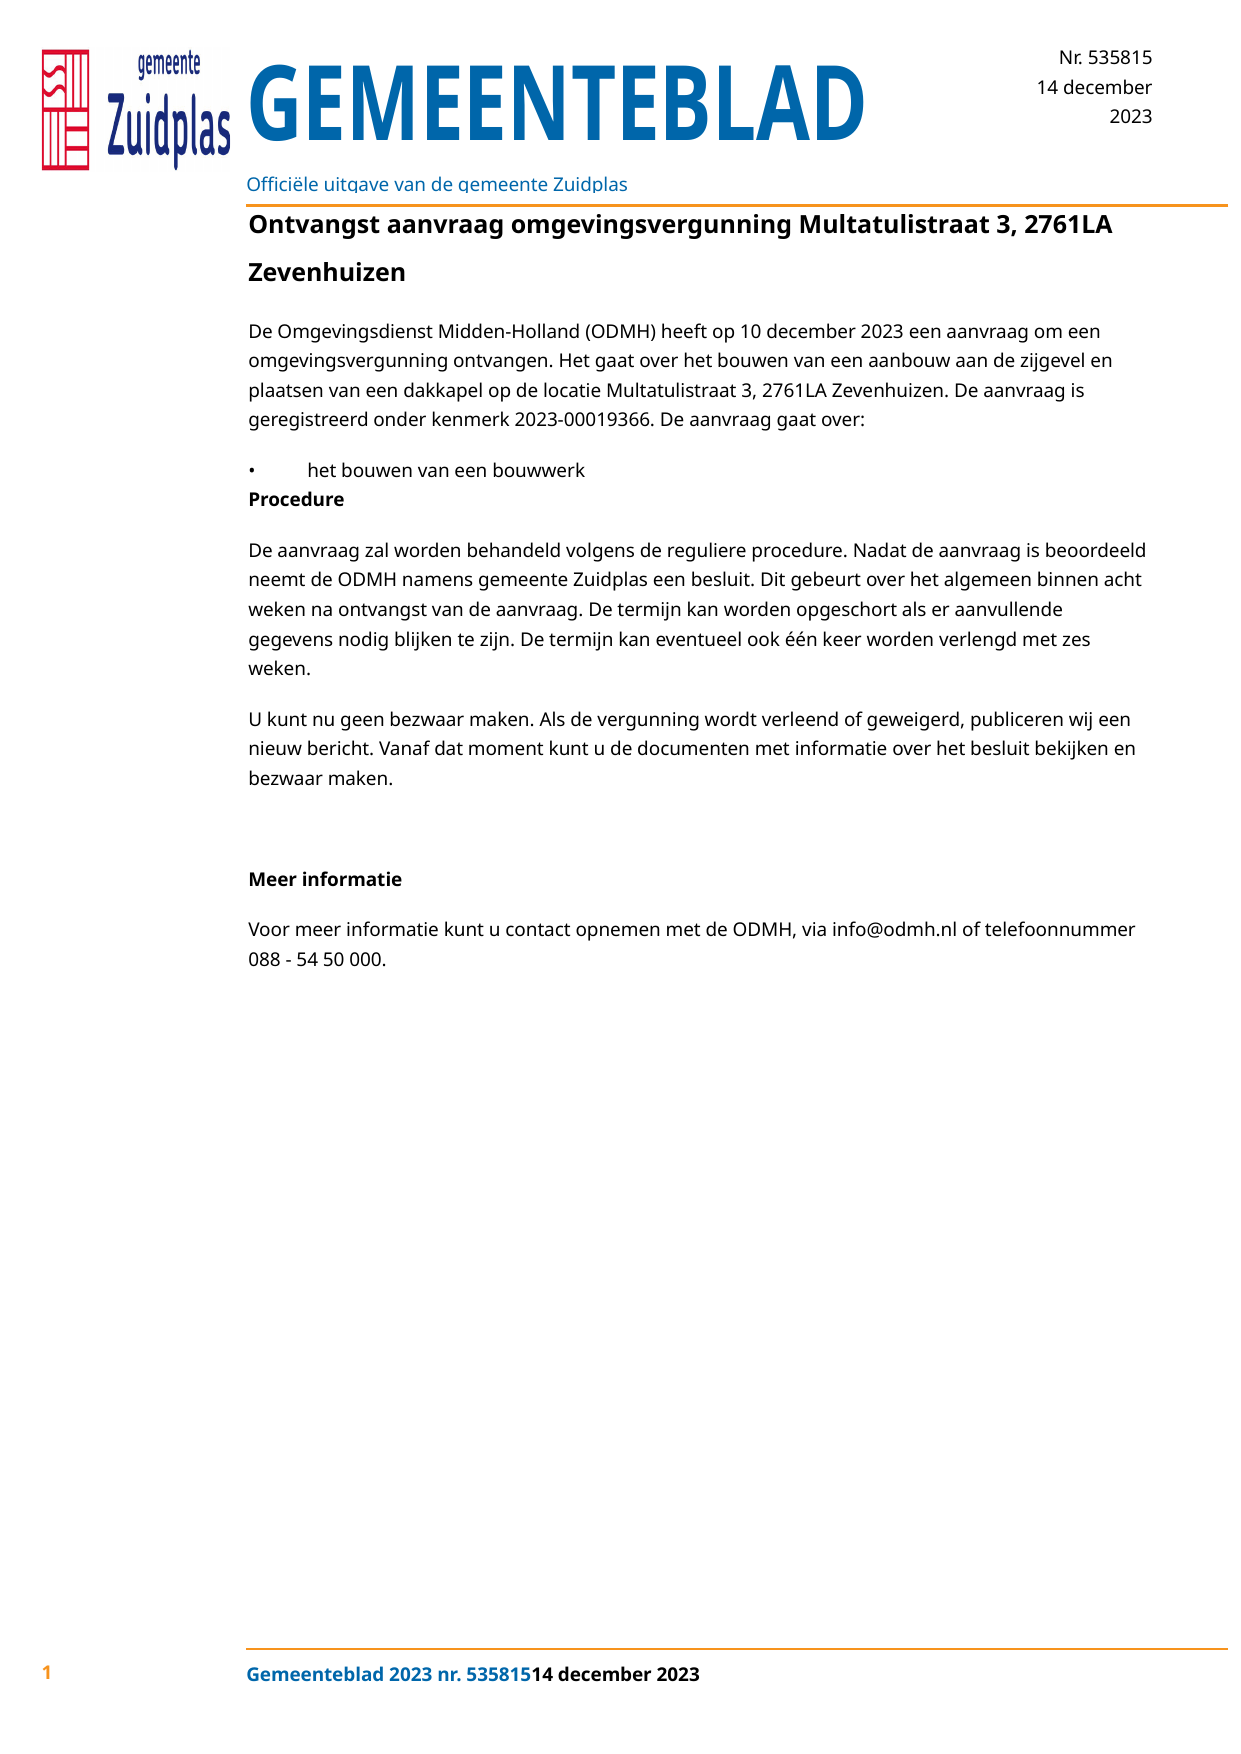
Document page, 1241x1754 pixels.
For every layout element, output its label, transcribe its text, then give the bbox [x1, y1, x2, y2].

text Voor meer informatie kunt u contact opnemen met de ODMH, via info@odmh.nl of telefoonnummer 088 - 54 50 000. [248, 916, 1152, 972]
text Meer informatie [248, 866, 1152, 892]
picture [41, 47, 231, 172]
text De aanvraag zal worden behandeld volgens de reguliere procedure. Nadat de aanvraag is beoordeeld neemt de ODMH namens gemeente Zuidplas een besluit. Dit gebeurt over het algemeen binnen acht weken na ontvangst van de aanvraag. De termijn kan worden opgeschort als er aanvullende gegevens nodig blijken te zijn. De termijn kan eventueel ook één keer worden verlengd met zes weken. [248, 537, 1152, 681]
text Ontvangst aanvraag omgevingsvergunning Multatulistraat 3, 2761LA Zevenhuizen [248, 207, 1152, 288]
list het bouwen van een bouwwerk [248, 457, 1152, 483]
text Procedure [248, 487, 1152, 512]
text De Omgevingsdienst Midden-Holland (ODMH) heeft op 10 december 2023 een aanvraag om een omgevingsvergunning ontvangen. Het gaat over het bouwen van een aanbouw aan de zijgevel en plaatsen van een dakkapel op de locatie Multatulistraat 3, 2761LA Zevenhuizen. De aanvraag is geregistreerd onder kenmerk 2023-00019366. De aanvraag gaat over: [248, 318, 1152, 432]
text U kunt nu geen bezwaar maken. Als de vergunning wordt verleend of geweigerd, publiceren wij een nieuw bericht. Vanaf dat moment kunt u de documenten met informatie over het besluit bekijken en bezwaar maken. [248, 706, 1152, 791]
